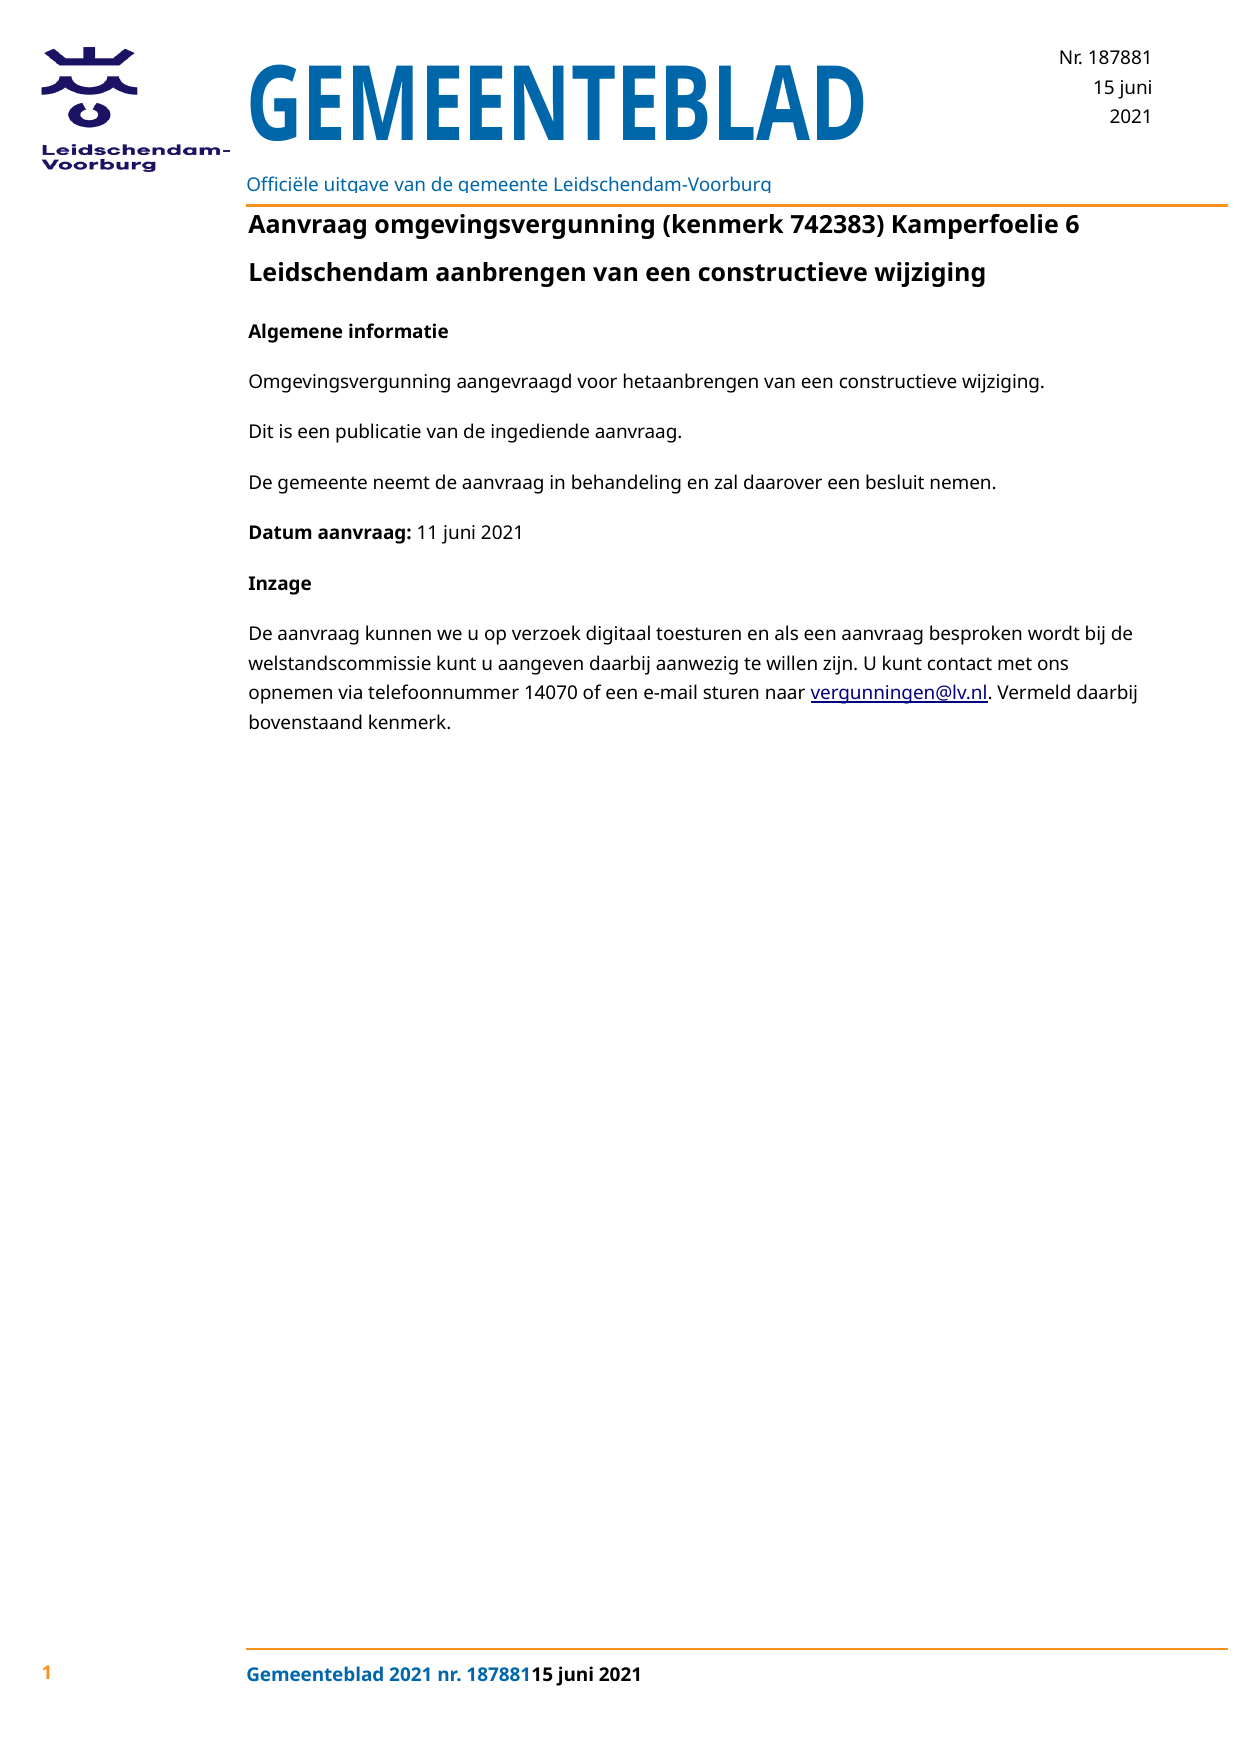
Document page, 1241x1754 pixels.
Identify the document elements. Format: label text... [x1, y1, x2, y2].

text Datum aanvraag: 11 juni 2021 [248, 519, 1152, 545]
text Aanvraag omgevingsvergunning (kenmerk 742383) Kamperfoelie 6 Leidschendam aanbrengen van een constructieve wijziging [248, 207, 1152, 288]
picture [41, 47, 231, 172]
text Algemene informatie [248, 318, 1152, 344]
text De gemeente neemt de aanvraag in behandeling en zal daarover een besluit nemen. [248, 469, 1152, 495]
text De aanvraag kunnen we u op verzoek digitaal toesturen en als een aanvraag besproken wordt bij de welstandscommissie kunt u aangeven daarbij aanwezig te willen zijn. U kunt contact met ons opnemen via telefoonnummer 14070 of een e-mail sturen naar vergunningen@lv.nl. Vermeld daarbij bovenstaand kenmerk. [248, 620, 1152, 735]
text Dit is een publicatie van de ingediende aanvraag. [248, 419, 1152, 444]
text Omgevingsvergunning aangevraagd voor hetaanbrengen van een constructieve wijziging. [248, 368, 1152, 394]
text Inzage [248, 570, 1152, 596]
